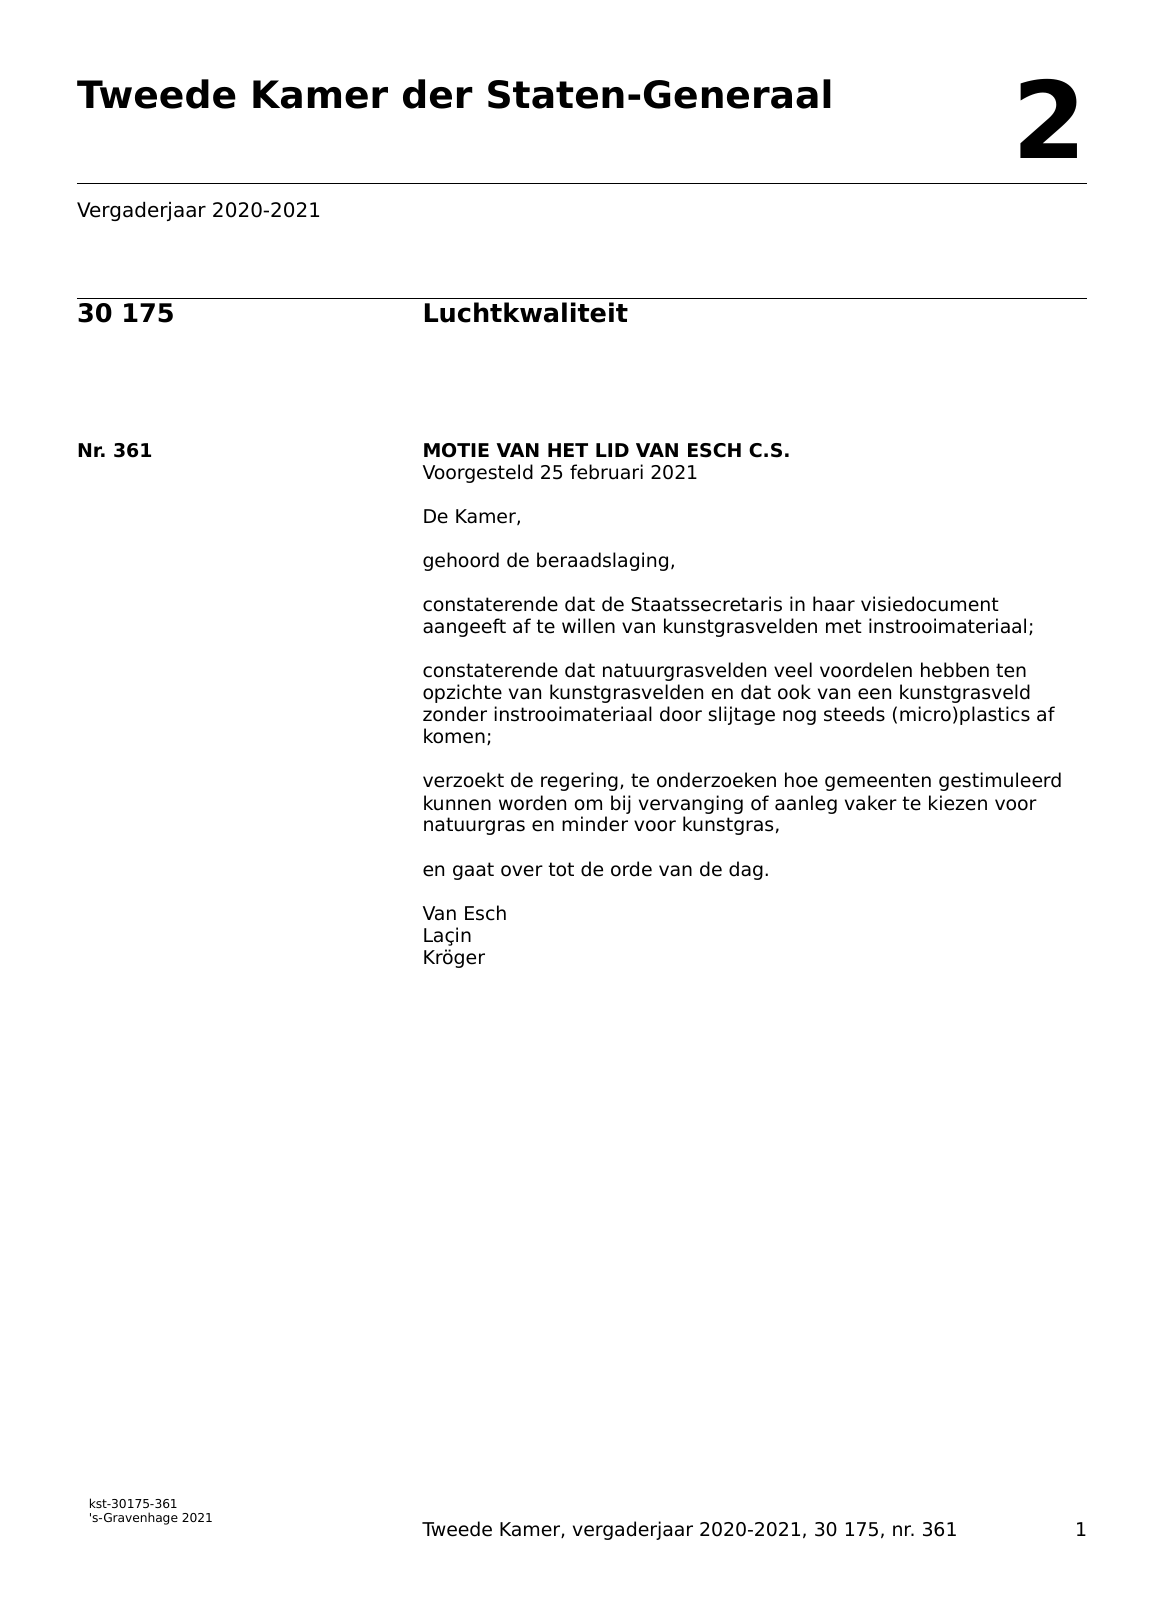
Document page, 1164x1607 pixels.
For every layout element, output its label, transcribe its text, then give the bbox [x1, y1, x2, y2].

table_header Tweede Kamer der Staten-Generaal [77, 59, 886, 183]
text verzoekt de regering, te onderzoeken hoe gemeenten gestimuleerd kunnen worden om bij vervanging of aanleg vaker te kiezen voor natuurgras en minder voor kunstgras, [422, 770, 1087, 836]
table_header 2 [886, 59, 1087, 183]
text en gaat over tot de orde van de dag. [422, 858, 1087, 881]
text Voorgesteld 25 februari 2021 [422, 462, 1087, 484]
text constaterende dat de Staatssecretaris in haar visiedocument aangeeft af te willen van kunstgrasvelden met instrooimateriaal; [422, 594, 1087, 638]
table_cell Vergaderjaar 2020-2021 [77, 184, 1087, 298]
text gehoord de beraadslaging, [422, 550, 1087, 572]
text Laçin [422, 925, 1087, 947]
text Kröger [422, 947, 1087, 969]
text 's-Gravenhage 2021 [88, 1511, 323, 1525]
text Van Esch [422, 903, 1087, 925]
text De Kamer, [422, 506, 1087, 528]
text kst-30175-361 [88, 1497, 323, 1511]
subtitle 30 175 Luchtkwaliteit [77, 299, 1087, 329]
text constaterende dat natuurgrasvelden veel voordelen hebben ten opzichte van kunstgrasvelden en dat ook van een kunstgrasveld zonder instrooimateriaal door slijtage nog steeds (micro)plastics af komen; [422, 660, 1087, 748]
subtitle Nr. 361 MOTIE VAN HET LID VAN ESCH C.S. [77, 440, 1087, 462]
